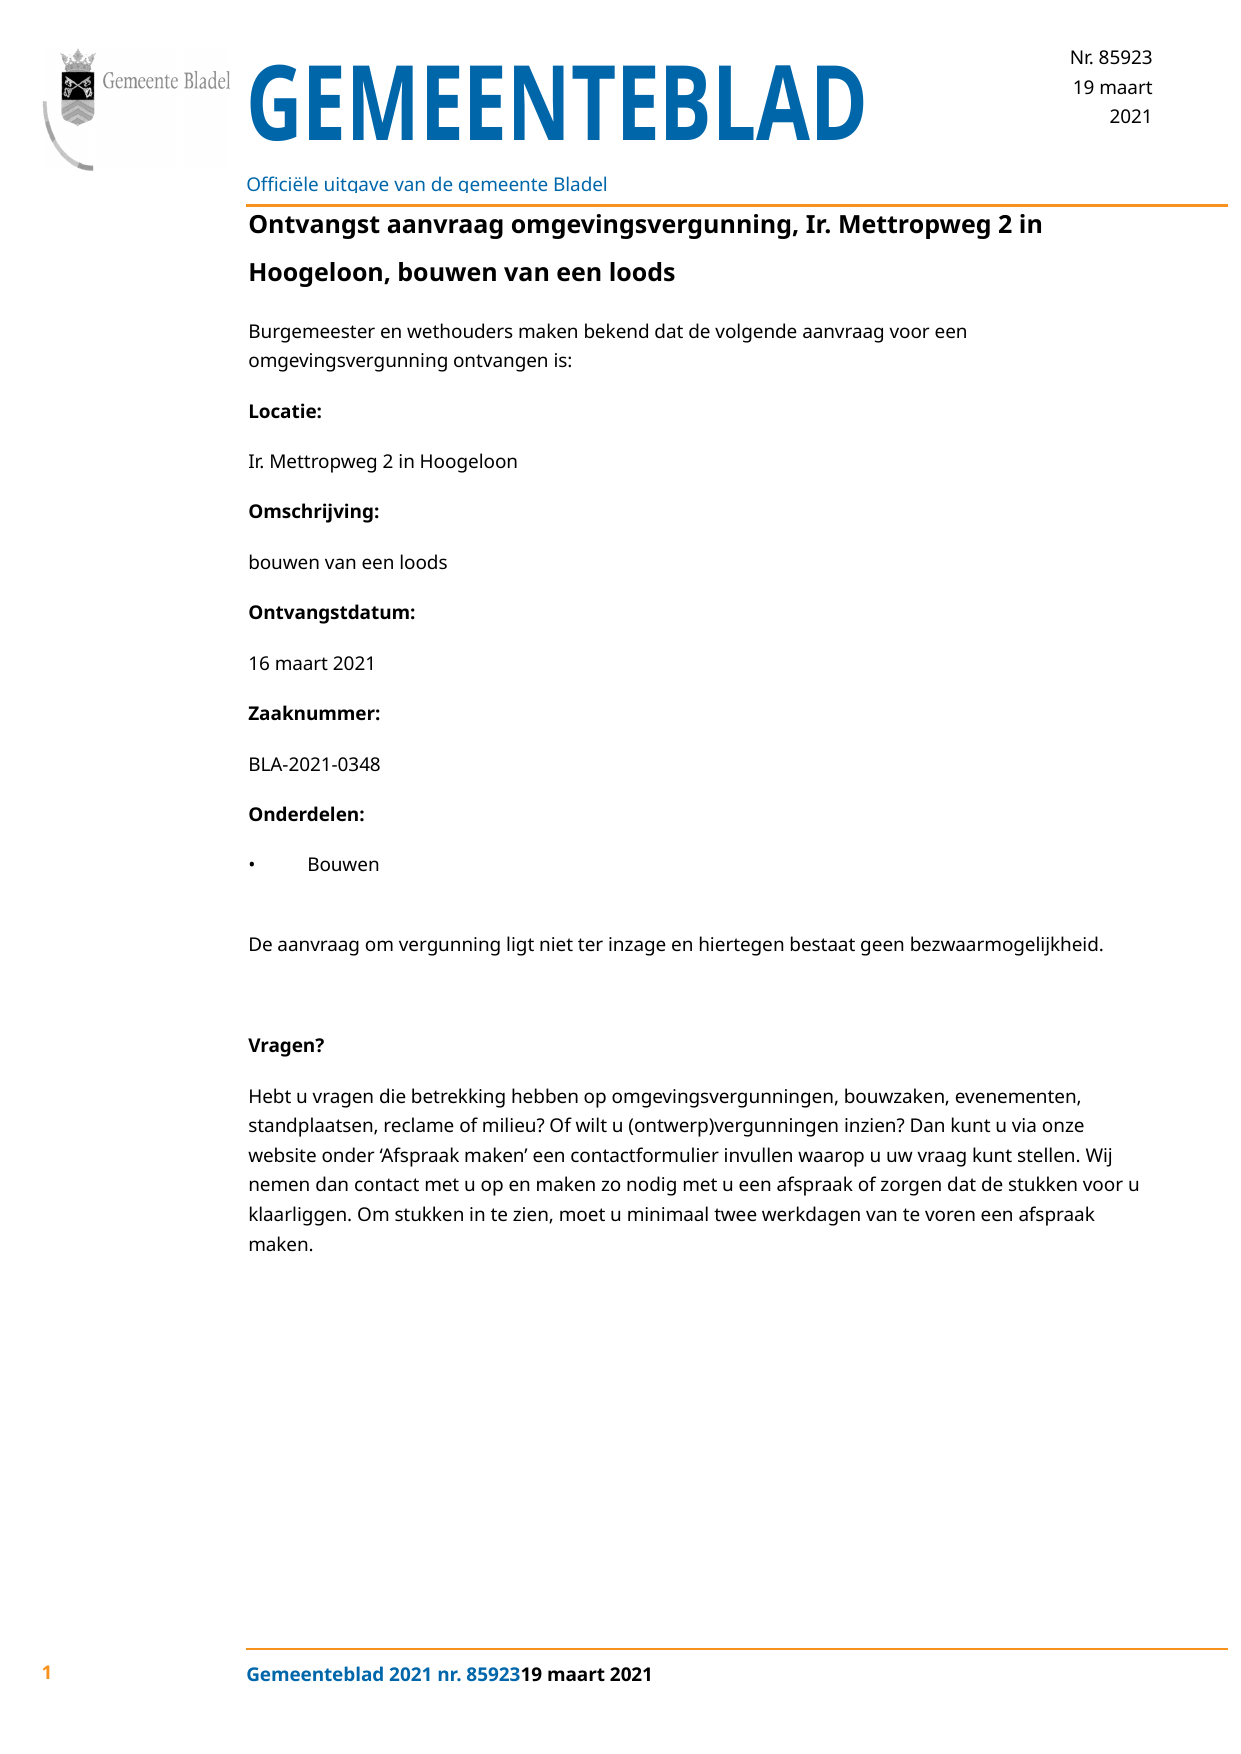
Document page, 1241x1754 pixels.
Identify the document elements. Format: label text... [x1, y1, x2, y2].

text Burgemeester en wethouders maken bekend dat de volgende aanvraag voor een omgevingsvergunning ontvangen is: [248, 318, 1152, 373]
text Onderdelen: [248, 801, 1152, 827]
text bouwen van een loods [248, 549, 1152, 575]
text 16 maart 2021 [248, 650, 1152, 676]
text Ontvangstdatum: [248, 599, 1152, 625]
text Omschrijving: [248, 499, 1152, 524]
text De aanvraag om vergunning ligt niet ter inzage en hiertegen bestaat geen bezwaarmogelijkheid. [248, 932, 1152, 957]
list Bouwen [248, 852, 1152, 877]
text Locatie: [248, 398, 1152, 424]
text BLA-2021-0348 [248, 751, 1152, 777]
text Ir. Mettropweg 2 in Hoogeloon [248, 448, 1152, 474]
text Hebt u vragen die betrekking hebben op omgevingsvergunningen, bouwzaken, evenementen, standplaatsen, reclame of milieu? Of wilt u (ontwerp)vergunningen inzien? Dan kunt u via onze website onder ‘Afspraak maken’ een contactformulier invullen waarop u uw vraag kunt stellen. Wij nemen dan contact met u op en maken zo nodig met u een afspraak of zorgen dat de stukken voor u klaarliggen. Om stukken in te zien, moet u minimaal twee werkdagen van te voren een afspraak maken. [248, 1083, 1152, 1257]
text Vragen? [248, 1032, 1152, 1058]
picture [41, 47, 231, 172]
text Zaaknummer: [248, 700, 1152, 726]
text Ontvangst aanvraag omgevingsvergunning, Ir. Mettropweg 2 in Hoogeloon, bouwen van een loods [248, 207, 1152, 288]
